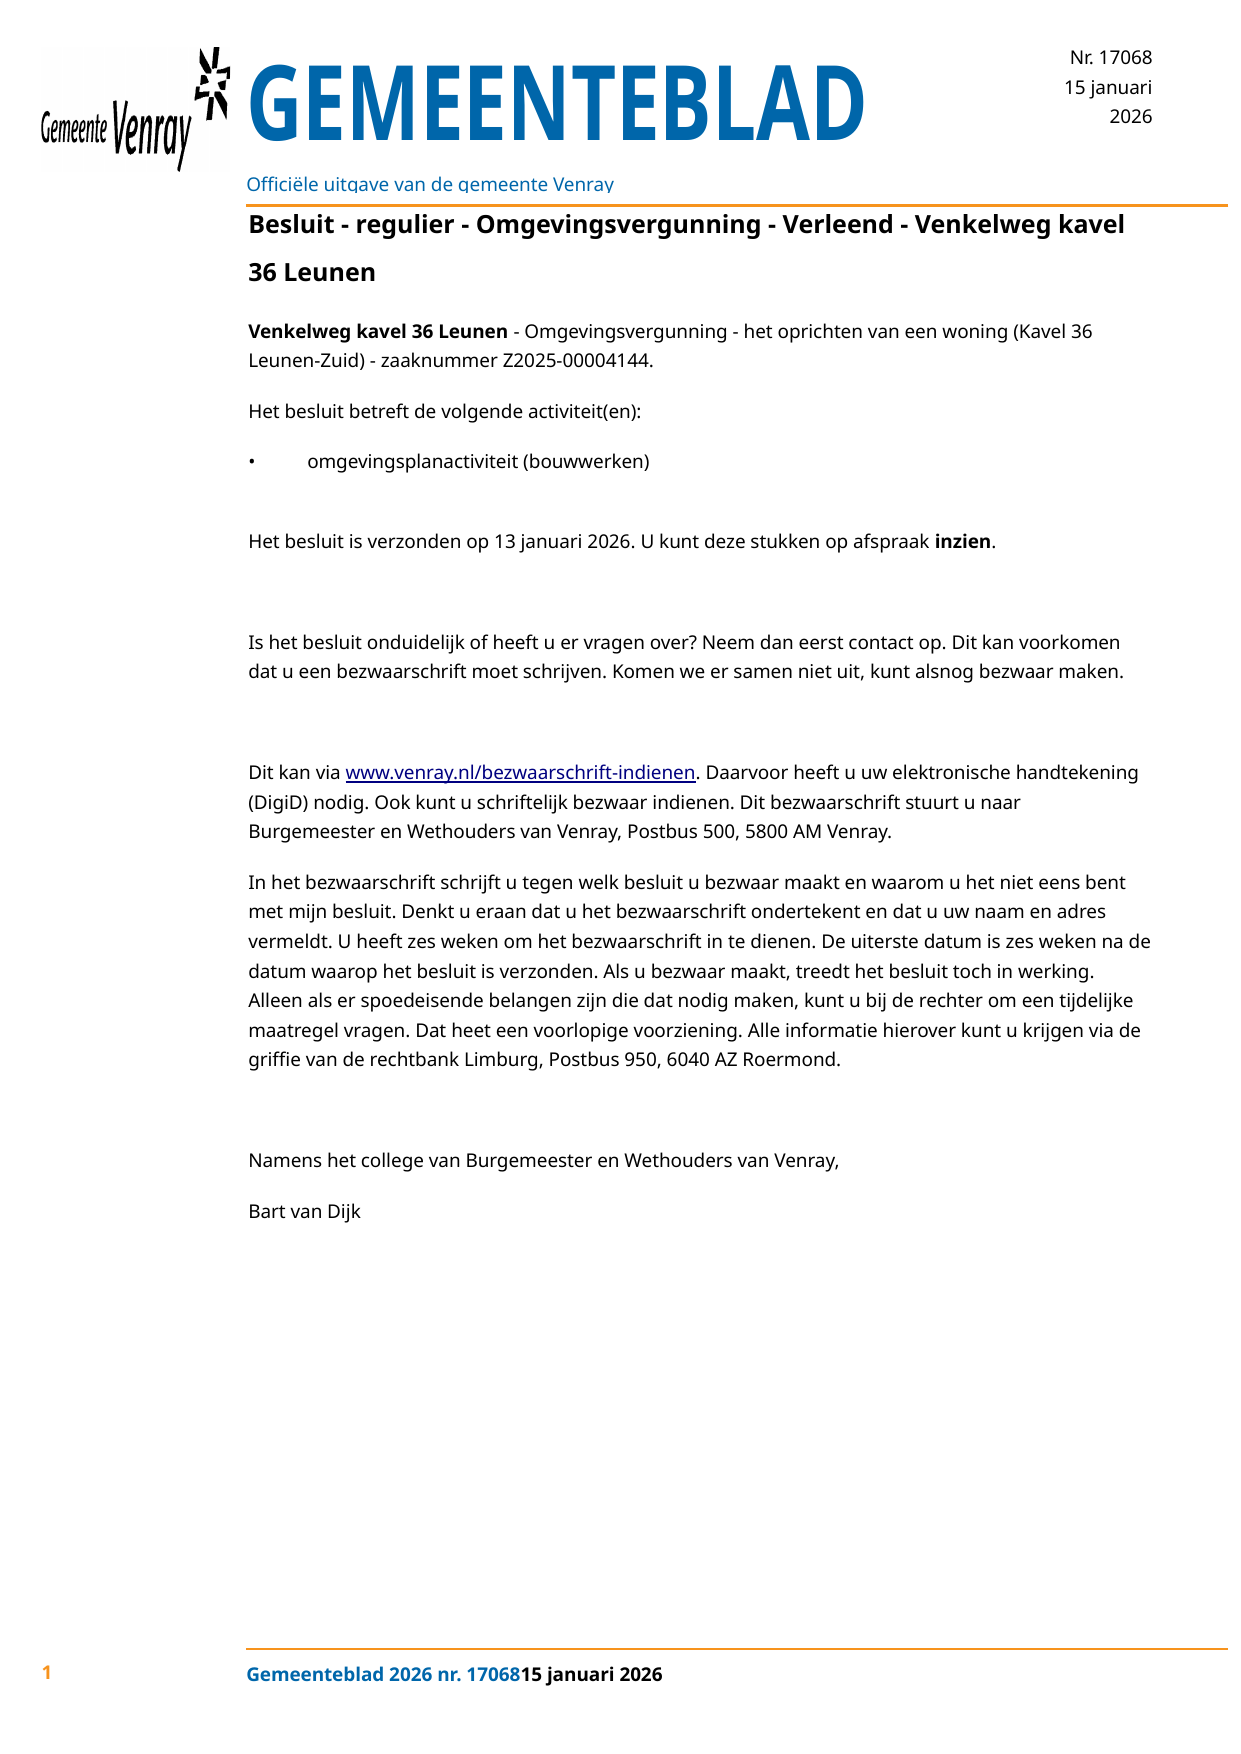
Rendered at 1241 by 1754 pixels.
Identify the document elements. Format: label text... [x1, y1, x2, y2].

text Dit kan via www.venray.nl/bezwaarschrift-indienen. Daarvoor heeft u uw elektronische handtekening (DigiD) nodig. Ook kunt u schriftelijk bezwaar indienen. Dit bezwaarschrift stuurt u naar Burgemeester en Wethouders van Venray, Postbus 500, 5800 AM Venray. [248, 759, 1152, 844]
text Namens het college van Burgemeester en Wethouders van Venray, [248, 1147, 1152, 1173]
text Is het besluit onduidelijk of heeft u er vragen over? Neem dan eerst contact op. Dit kan voorkomen dat u een bezwaarschrift moet schrijven. Komen we er samen niet uit, kunt alsnog bezwaar maken. [248, 629, 1152, 684]
text Besluit - regulier - Omgevingsvergunning - Verleend - Venkelweg kavel 36 Leunen [248, 207, 1152, 288]
text Het besluit betreft de volgende activiteit(en): [248, 398, 1152, 424]
text Venkelweg kavel 36 Leunen - Omgevingsvergunning - het oprichten van een woning (Kavel 36 Leunen-Zuid) - zaaknummer Z2025-00004144. [248, 318, 1152, 373]
list omgevingsplanactiviteit (bouwwerken) [248, 448, 1152, 474]
text In het bezwaarschrift schrijft u tegen welk besluit u bezwaar maakt en waarom u het niet eens bent met mijn besluit. Denkt u eraan dat u het bezwaarschrift ondertekent en dat u uw naam en adres vermeldt. U heeft zes weken om het bezwaarschrift in te dienen. De uiterste datum is zes weken na de datum waarop het besluit is verzonden. Als u bezwaar maakt, treedt het besluit toch in werking. Alleen als er spoedeisende belangen zijn die dat nodig maken, kunt u bij de rechter om een tijdelijke maatregel vragen. Dat heet een voorlopige voorziening. Alle informatie hierover kunt u krijgen via de griffie van de rechtbank Limburg, Postbus 950, 6040 AZ Roermond. [248, 869, 1152, 1072]
text Bart van Dijk [248, 1198, 1152, 1224]
picture [41, 47, 231, 172]
text Het besluit is verzonden op 13 januari 2026. U kunt deze stukken op afspraak inzien. [248, 528, 1152, 554]
